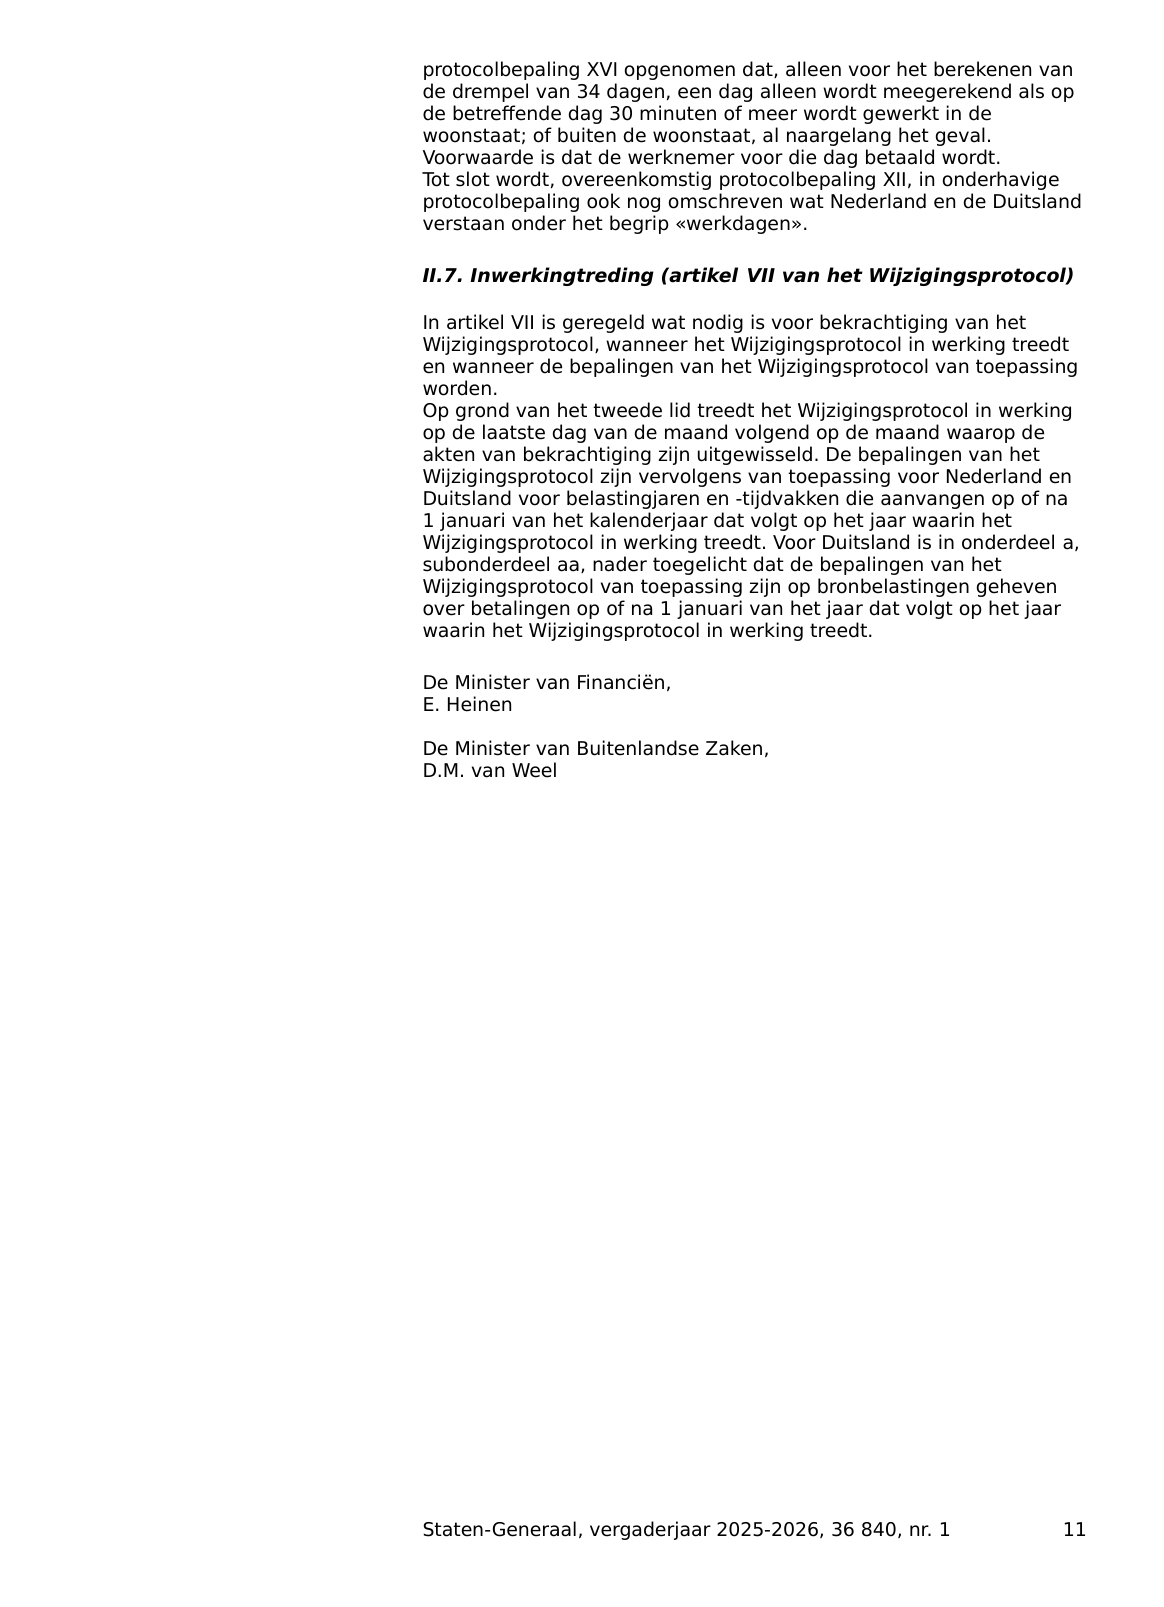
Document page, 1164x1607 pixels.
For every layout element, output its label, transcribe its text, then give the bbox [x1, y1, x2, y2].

text Op grond van het tweede lid treedt het Wijzigingsprotocol in werking op de laatste dag van de maand volgend op de maand waarop de akten van bekrachtiging zijn uitgewisseld. De bepalingen van het Wijzigingsprotocol zijn vervolgens van toepassing voor Nederland en Duitsland voor belastingjaren en -tijdvakken die aanvangen op of na 1 januari van het kalenderjaar dat volgt op het jaar waarin het Wijzigingsprotocol in werking treedt. Voor Duitsland is in onderdeel a, subonderdeel aa, nader toegelicht dat de bepalingen van het Wijzigingsprotocol van toepassing zijn op bronbelastingen geheven over betalingen op of na 1 januari van het jaar dat volgt op het jaar waarin het Wijzigingsprotocol in werking treedt. [422, 400, 1087, 642]
text De Minister van Financiën, E. Heinen [422, 672, 1087, 716]
text In artikel VII is geregeld wat nodig is voor bekrachtiging van het Wijzigingsprotocol, wanneer het Wijzigingsprotocol in werking treedt en wanneer de bepalingen van het Wijzigingsprotocol van toepassing worden. [422, 312, 1087, 400]
subtitle II.7. Inwerkingtreding (artikel VII van het Wijzigingsprotocol) [422, 265, 1087, 287]
text Tot slot wordt, overeenkomstig protocolbepaling XII, in onderhavige protocolbepaling ook nog omschreven wat Nederland en de Duitsland verstaan onder het begrip «werkdagen». [422, 169, 1087, 235]
text protocolbepaling XVI opgenomen dat, alleen voor het berekenen van de drempel van 34 dagen, een dag alleen wordt meegerekend als op de betreffende dag 30 minuten of meer wordt gewerkt in de woonstaat; of buiten de woonstaat, al naargelang het geval. Voorwaarde is dat de werknemer voor die dag betaald wordt. [422, 59, 1087, 169]
text De Minister van Buitenlandse Zaken, D.M. van Weel [422, 738, 1087, 782]
